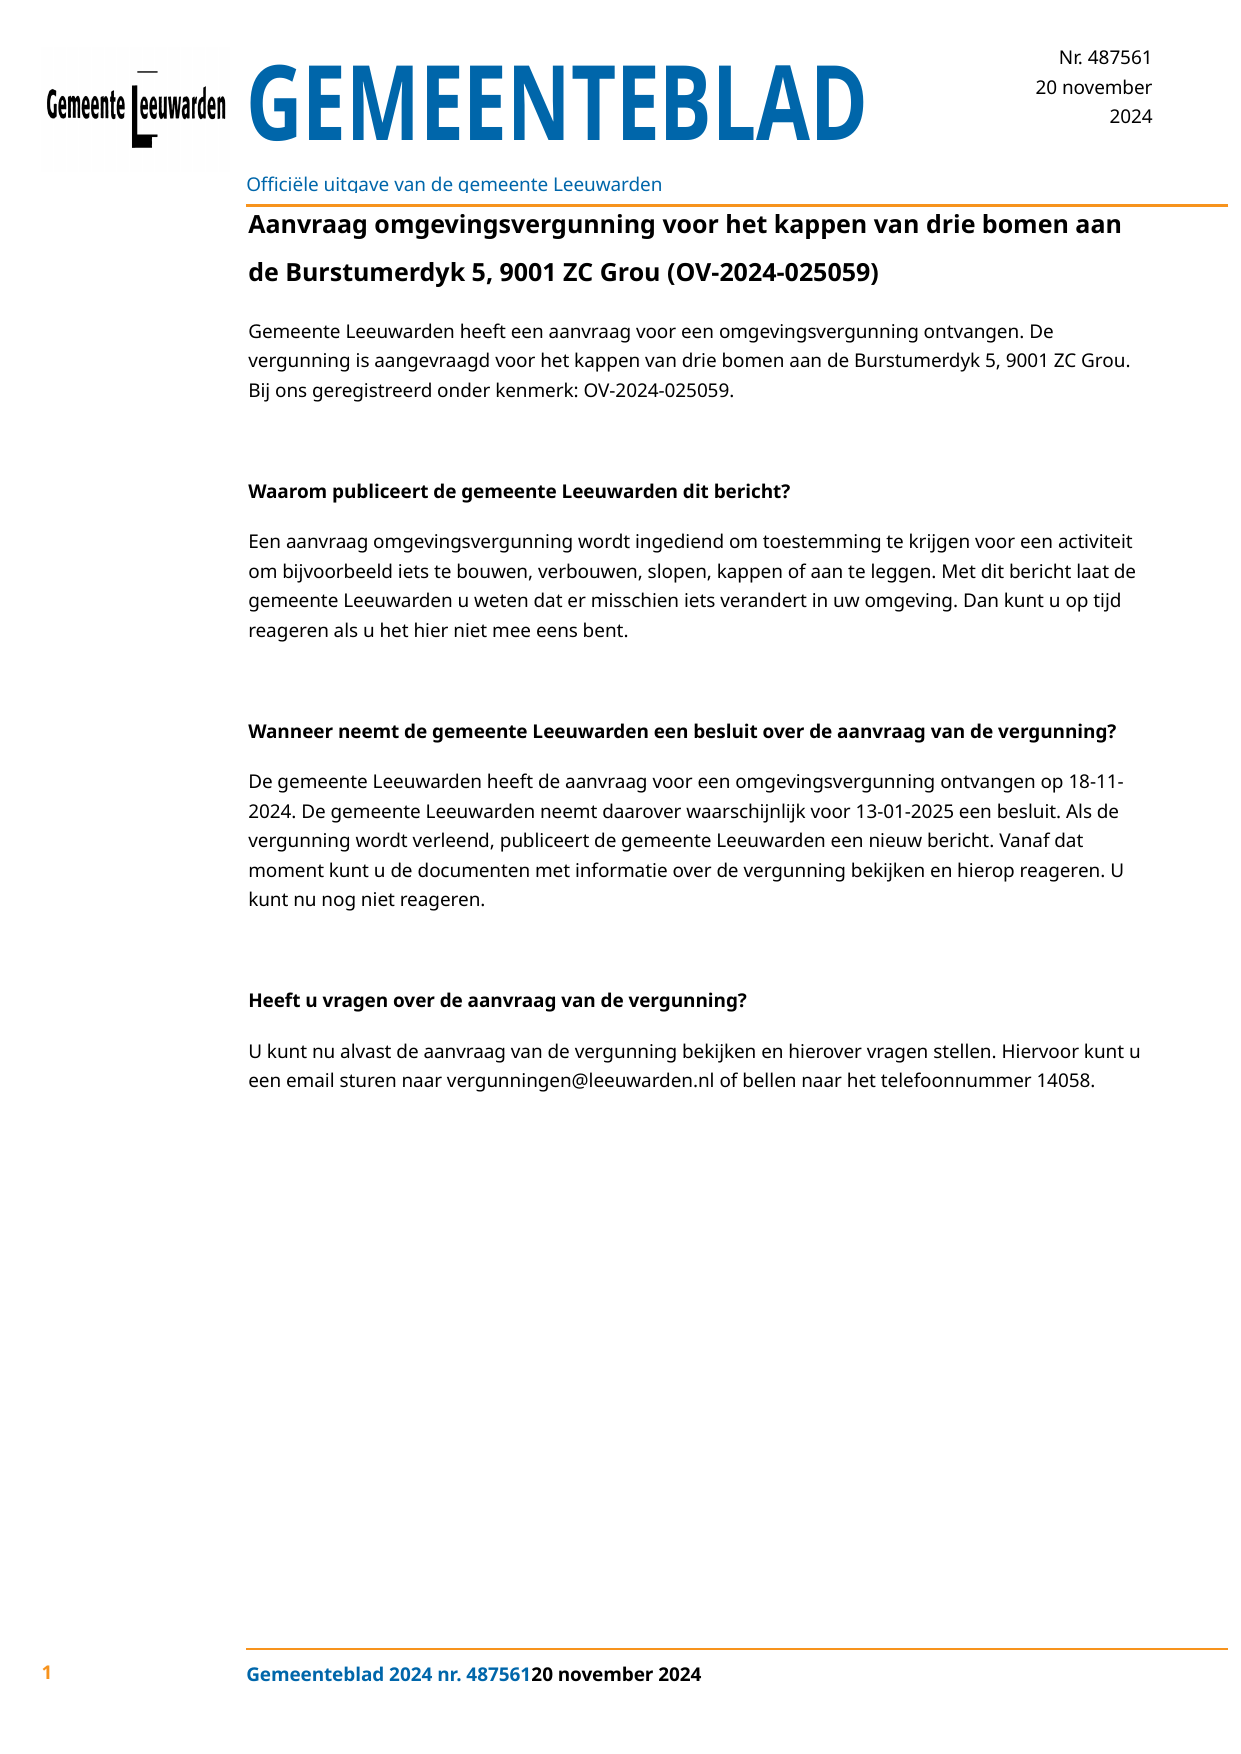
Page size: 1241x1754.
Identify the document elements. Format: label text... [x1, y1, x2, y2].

text Waarom publiceert de gemeente Leeuwarden dit bericht? [248, 478, 1152, 504]
picture [41, 47, 231, 172]
text Wanneer neemt de gemeente Leeuwarden een besluit over de aanvraag van de vergunning? [248, 718, 1152, 744]
text Aanvraag omgevingsvergunning voor het kappen van drie bomen aan de Burstumerdyk 5, 9001 ZC Grou (OV-2024-025059) [248, 207, 1152, 288]
text Een aanvraag omgevingsvergunning wordt ingediend om toestemming te krijgen voor een activiteit om bijvoorbeeld iets te bouwen, verbouwen, slopen, kappen of aan te leggen. Met dit bericht laat de gemeente Leeuwarden u weten dat er misschien iets verandert in uw omgeving. Dan kunt u op tijd reageren als u het hier niet mee eens bent. [248, 528, 1152, 643]
text U kunt nu alvast de aanvraag van de vergunning bekijken en hierover vragen stellen. Hiervoor kunt u een email sturen naar vergunningen@leeuwarden.nl of bellen naar het telefoonnummer 14058. [248, 1038, 1152, 1093]
text Heeft u vragen over de aanvraag van de vergunning? [248, 987, 1152, 1013]
text Gemeente Leeuwarden heeft een aanvraag voor een omgevingsvergunning ontvangen. De vergunning is aangevraagd voor het kappen van drie bomen aan de Burstumerdyk 5, 9001 ZC Grou. Bij ons geregistreerd onder kenmerk: OV-2024-025059. [248, 318, 1152, 403]
text De gemeente Leeuwarden heeft de aanvraag voor een omgevingsvergunning ontvangen op 18-11-2024. De gemeente Leeuwarden neemt daarover waarschijnlijk voor 13-01-2025 een besluit. Als de vergunning wordt verleend, publiceert de gemeente Leeuwarden een nieuw bericht. Vanaf dat moment kunt u de documenten met informatie over de vergunning bekijken en hierop reageren. U kunt nu nog niet reageren. [248, 768, 1152, 912]
